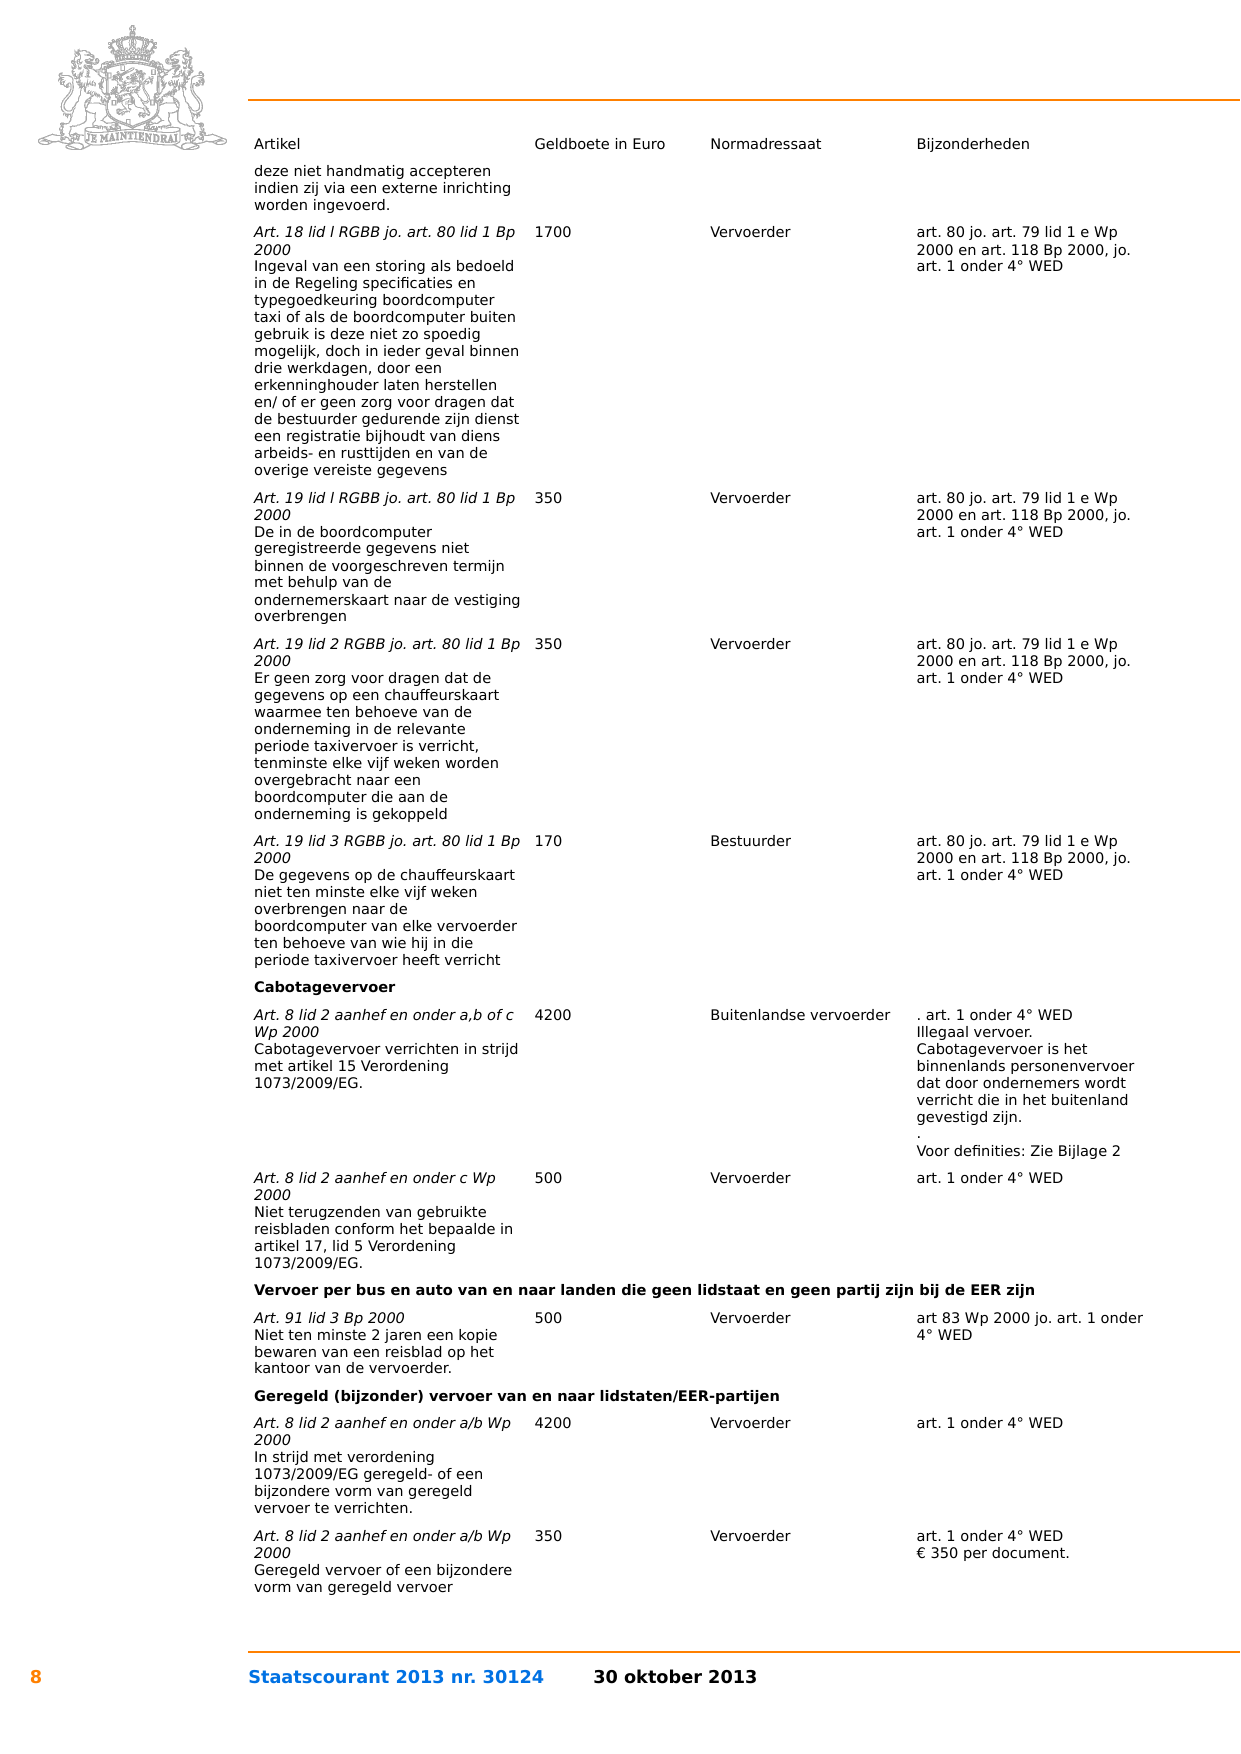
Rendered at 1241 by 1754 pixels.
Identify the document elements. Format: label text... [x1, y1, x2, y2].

table_header Normadressaat [705, 131, 910, 157]
table_cell [529, 158, 704, 219]
table_header Artikel [249, 131, 528, 157]
table_cell Art. 8 lid 2 aanhef en onder c Wp 2000 Niet terugzenden van gebruikte reisbladen conform het bepaalde in artikel 17, lid 5 Verordening 1073/2009/EG. [249, 1165, 528, 1276]
table_cell Geregeld (bijzonder) vervoer van en naar lidstaten/EER-partijen [249, 1383, 1163, 1409]
table_cell Vervoerder [705, 631, 910, 827]
table_cell art. 80 jo. art. 79 lid 1 e Wp 2000 en art. 118 Bp 2000, jo. art. 1 onder 4° WED [911, 631, 1163, 827]
table_header Bijzonderheden [911, 131, 1163, 157]
table_cell Art. 19 lid l RGBB jo. art. 80 lid 1 Bp 2000 De in de boordcomputer geregistreerde gegevens niet binnen de voorgeschreven termijn met behulp van de ondernemerskaart naar de vestiging overbrengen [249, 485, 528, 630]
table_cell 350 [529, 631, 704, 827]
table_cell Vervoerder [705, 1165, 910, 1276]
table_cell art. 1 onder 4° WED [911, 1411, 1163, 1522]
table_header Geldboete in Euro [529, 131, 704, 157]
table_cell Vervoerder [705, 1305, 910, 1382]
table_cell Art. 8 lid 2 aanhef en onder a,b of c Wp 2000 Cabotagevervoer verrichten in strijd met artikel 15 Verordening 1073/2009/EG. [249, 1002, 528, 1164]
table_cell art. 80 jo. art. 79 lid 1 e Wp 2000 en art. 118 Bp 2000, jo. art. 1 onder 4° WED [911, 828, 1163, 973]
table_cell art. 1 onder 4° WED [911, 1165, 1163, 1276]
table_cell Art. 8 lid 2 aanhef en onder a/b Wp 2000 Geregeld vervoer of een bijzondere vorm van geregeld vervoer [249, 1523, 528, 1600]
table_cell 4200 [529, 1002, 704, 1164]
table_cell 4200 [529, 1411, 704, 1522]
table_cell Art. 18 lid l RGBB jo. art. 80 lid 1 Bp 2000 Ingeval van een storing als bedoeld in de Regeling specificaties en typegoedkeuring boordcomputer taxi of als de boordcomputer buiten gebruik is deze niet zo spoedig mogelijk, doch in ieder geval binnen drie werkdagen, door een erkenninghouder laten herstellen en/ of er geen zorg voor dragen dat de bestuurder gedurende zijn dienst een registratie bijhoudt van diens arbeids- en rusttijden en van de overige vereiste gegevens [249, 220, 528, 484]
table_cell deze niet handmatig accepteren indien zij via een externe inrichting worden ingevoerd. [249, 158, 528, 219]
table_cell Bestuurder [705, 828, 910, 973]
table_cell Vervoerder [705, 220, 910, 484]
table_cell 500 [529, 1165, 704, 1276]
table_cell 350 [529, 485, 704, 630]
picture [38, 25, 227, 150]
table_cell Art. 91 lid 3 Bp 2000 Niet ten minste 2 jaren een kopie bewaren van een reisblad op het kantoor van de vervoerder. [249, 1305, 528, 1382]
table_cell 350 [529, 1523, 704, 1600]
table_cell 500 [529, 1305, 704, 1382]
table_cell Vervoerder [705, 1523, 910, 1600]
table_cell Art. 19 lid 2 RGBB jo. art. 80 lid 1 Bp 2000 Er geen zorg voor dragen dat de gegevens op een chauffeurskaart waarmee ten behoeve van de onderneming in de relevante periode taxivervoer is verricht, tenminste elke vijf weken worden overgebracht naar een boordcomputer die aan de onderneming is gekoppeld [249, 631, 528, 827]
table_cell . art. 1 onder 4° WED Illegaal vervoer. Cabotagevervoer is het binnenlands personenvervoer dat door ondernemers wordt verricht die in het buitenland gevestigd zijn. . Voor definities: Zie Bijlage 2 [911, 1002, 1163, 1164]
table_cell [911, 158, 1163, 219]
table_cell Buitenlandse vervoerder [705, 1002, 910, 1164]
table_cell Art. 19 lid 3 RGBB jo. art. 80 lid 1 Bp 2000 De gegevens op de chauffeurskaart niet ten minste elke vijf weken overbrengen naar de boordcomputer van elke vervoerder ten behoeve van wie hij in die periode taxivervoer heeft verricht [249, 828, 528, 973]
table_cell Vervoer per bus en auto van en naar landen die geen lidstaat en geen partij zijn bij de EER zijn [249, 1278, 1163, 1304]
table_cell art 83 Wp 2000 jo. art. 1 onder 4° WED [911, 1305, 1163, 1382]
table_cell 170 [529, 828, 704, 973]
table_cell art. 1 onder 4° WED € 350 per document. [911, 1523, 1163, 1600]
table_cell Cabotagevervoer [249, 975, 1163, 1001]
table_cell Vervoerder [705, 485, 910, 630]
table_cell 1700 [529, 220, 704, 484]
table_cell art. 80 jo. art. 79 lid 1 e Wp 2000 en art. 118 Bp 2000, jo. art. 1 onder 4° WED [911, 485, 1163, 630]
table_cell art. 80 jo. art. 79 lid 1 e Wp 2000 en art. 118 Bp 2000, jo. art. 1 onder 4° WED [911, 220, 1163, 484]
table_cell Art. 8 lid 2 aanhef en onder a/b Wp 2000 In strijd met verordening 1073/2009/EG geregeld- of een bijzondere vorm van geregeld vervoer te verrichten. [249, 1411, 528, 1522]
table_cell [705, 158, 910, 219]
table_cell Vervoerder [705, 1411, 910, 1522]
